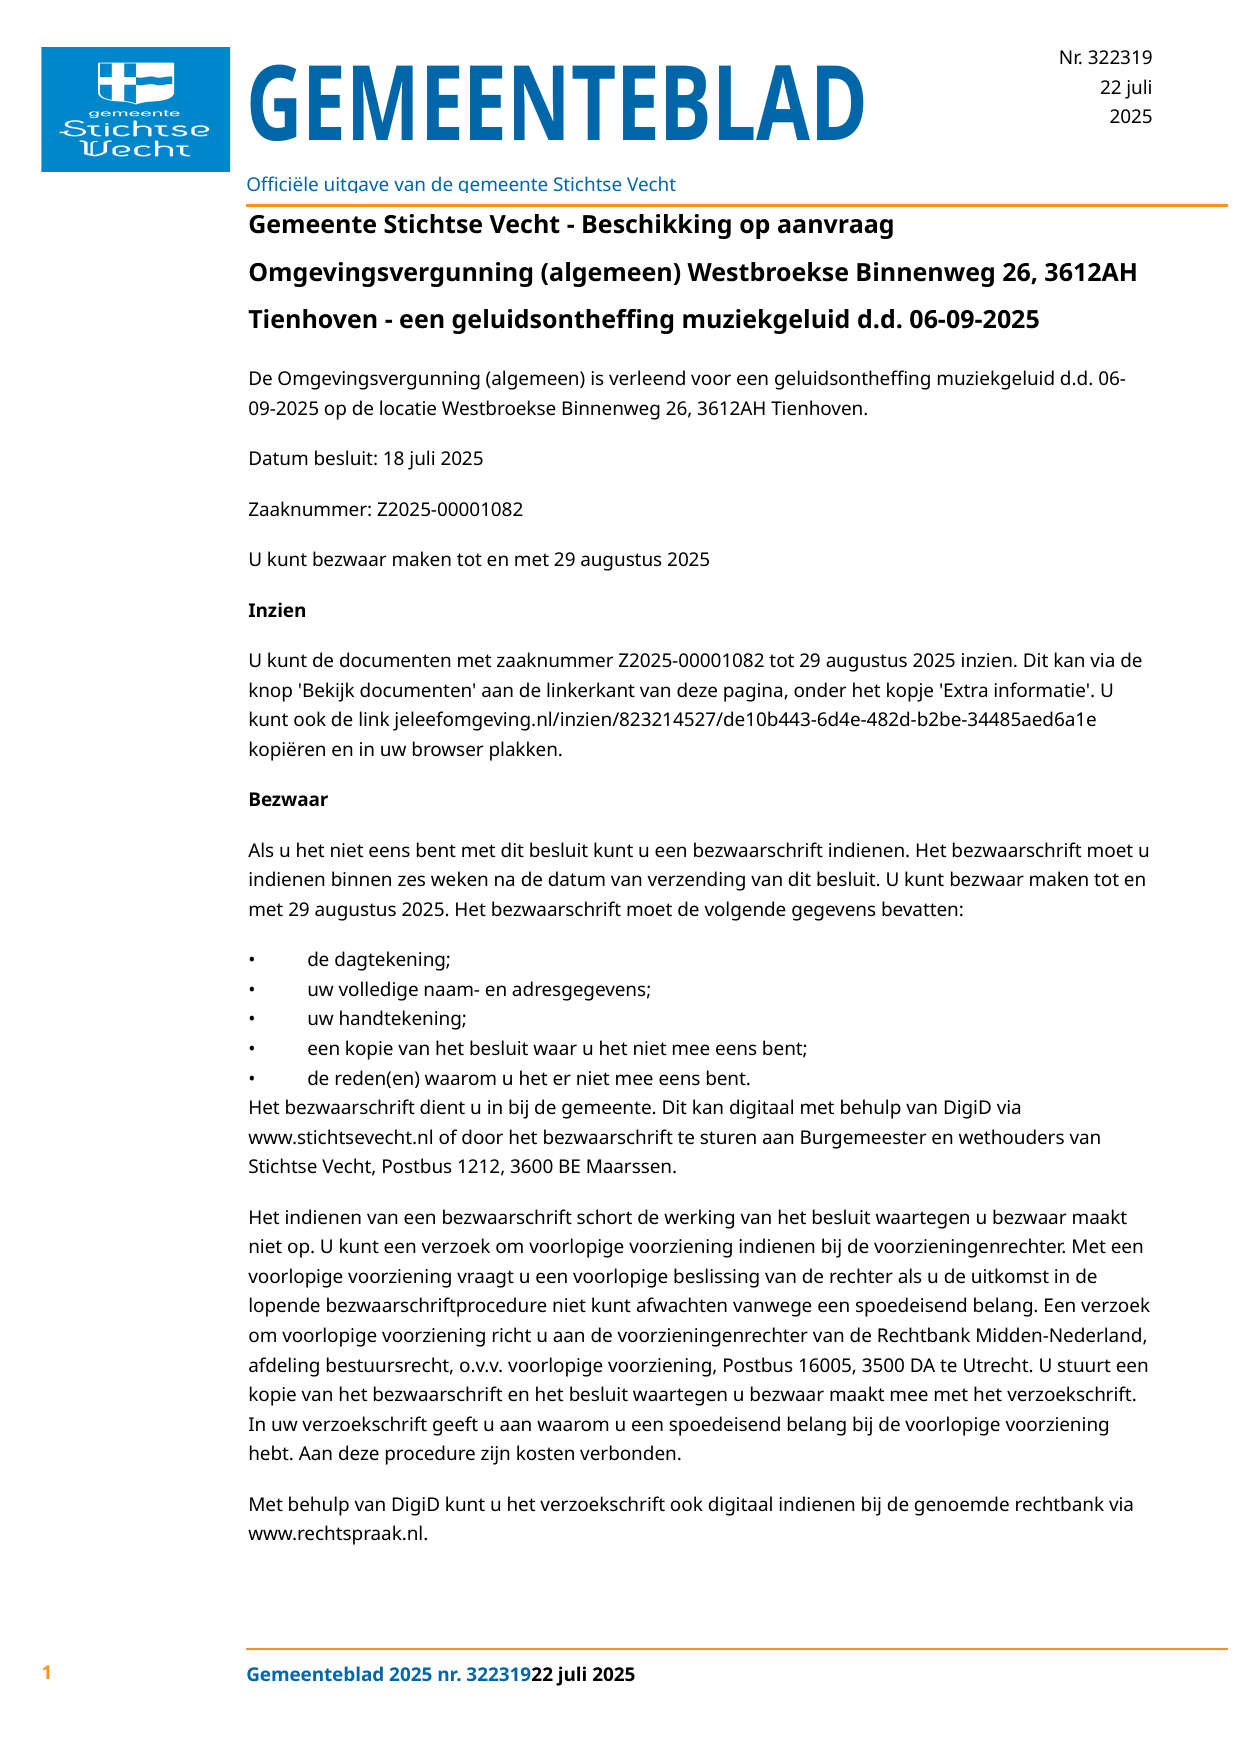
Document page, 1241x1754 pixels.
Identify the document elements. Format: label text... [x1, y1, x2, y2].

list de reden(en) waarom u het er niet mee eens bent. [248, 1065, 1152, 1090]
list uw volledige naam- en adresgegevens; [248, 976, 1152, 1002]
list uw handtekening; [248, 1006, 1152, 1031]
list een kopie van het besluit waar u het niet mee eens bent; [248, 1035, 1152, 1061]
text Als u het niet eens bent met dit besluit kunt u een bezwaarschrift indienen. Het bezwaarschrift moet u indienen binnen zes weken na de datum van verzending van dit besluit. U kunt bezwaar maken tot en met 29 augustus 2025. Het bezwaarschrift moet de volgende gegevens bevatten: [248, 837, 1152, 922]
text Bezwaar [248, 786, 1152, 812]
text Gemeente Stichtse Vecht - Beschikking op aanvraag Omgevingsvergunning (algemeen) Westbroekse Binnenweg 26, 3612AH Tienhoven - een geluidsontheffing muziekgeluid d.d. 06-09-2025 [248, 207, 1152, 336]
text U kunt de documenten met zaaknummer Z2025-00001082 tot 29 augustus 2025 inzien. Dit kan via de knop 'Bekijk documenten' aan de linkerkant van deze pagina, onder het kopje 'Extra informatie'. U kunt ook de link jeleefomgeving.nl/inzien/823214527/de10b443-6d4e-482d-b2be-34485aed6a1e kopiëren en in uw browser plakken. [248, 647, 1152, 762]
text Inzien [248, 597, 1152, 622]
text U kunt bezwaar maken tot en met 29 augustus 2025 [248, 546, 1152, 572]
picture [99, 63, 135, 101]
text Het indienen van een bezwaarschrift schort de werking van het besluit waartegen u bezwaar maakt niet op. U kunt een verzoek om voorlopige voorziening indienen bij de voorzieningenrechter. Met een voorlopige voorziening vraagt u een voorlopige beslissing van de rechter als u de uitkomst in de lopende bezwaarschriftprocedure niet kunt afwachten vanwege een spoedeisend belang. Een verzoek om voorlopige voorziening richt u aan de voorzieningenrechter van de Rechtbank Midden-Nederland, afdeling bestuursrecht, o.v.v. voorlopige voorziening, Postbus 16005, 3500 DA te Utrecht. U stuurt een kopie van het bezwaarschrift en het besluit waartegen u bezwaar maakt mee met het verzoekschrift. In uw verzoekschrift geeft u aan waarom u een spoedeisend belang bij de voorlopige voorziening hebt. Aan deze procedure zijn kosten verbonden. [248, 1204, 1152, 1466]
picture [137, 63, 174, 103]
text Datum besluit: 18 juli 2025 [248, 446, 1152, 471]
text Het bezwaarschrift dient u in bij de gemeente. Dit kan digitaal met behulp van DigiD via www.stichtsevecht.nl of door het bezwaarschrift te sturen aan Burgemeester en wethouders van Stichtse Vecht, Postbus 1212, 3600 BE Maarssen. [248, 1094, 1152, 1179]
text De Omgevingsvergunning (algemeen) is verleend voor een geluidsontheffing muziekgeluid d.d. 06-09-2025 op de locatie Westbroekse Binnenweg 26, 3612AH Tienhoven. [248, 366, 1152, 421]
text Met behulp van DigiD kunt u het verzoekschrift ook digitaal indienen bij de genoemde rechtbank via www.rechtspraak.nl. [248, 1491, 1152, 1546]
list de dagtekening; [248, 946, 1152, 972]
text Zaaknummer: Z2025-00001082 [248, 496, 1152, 522]
